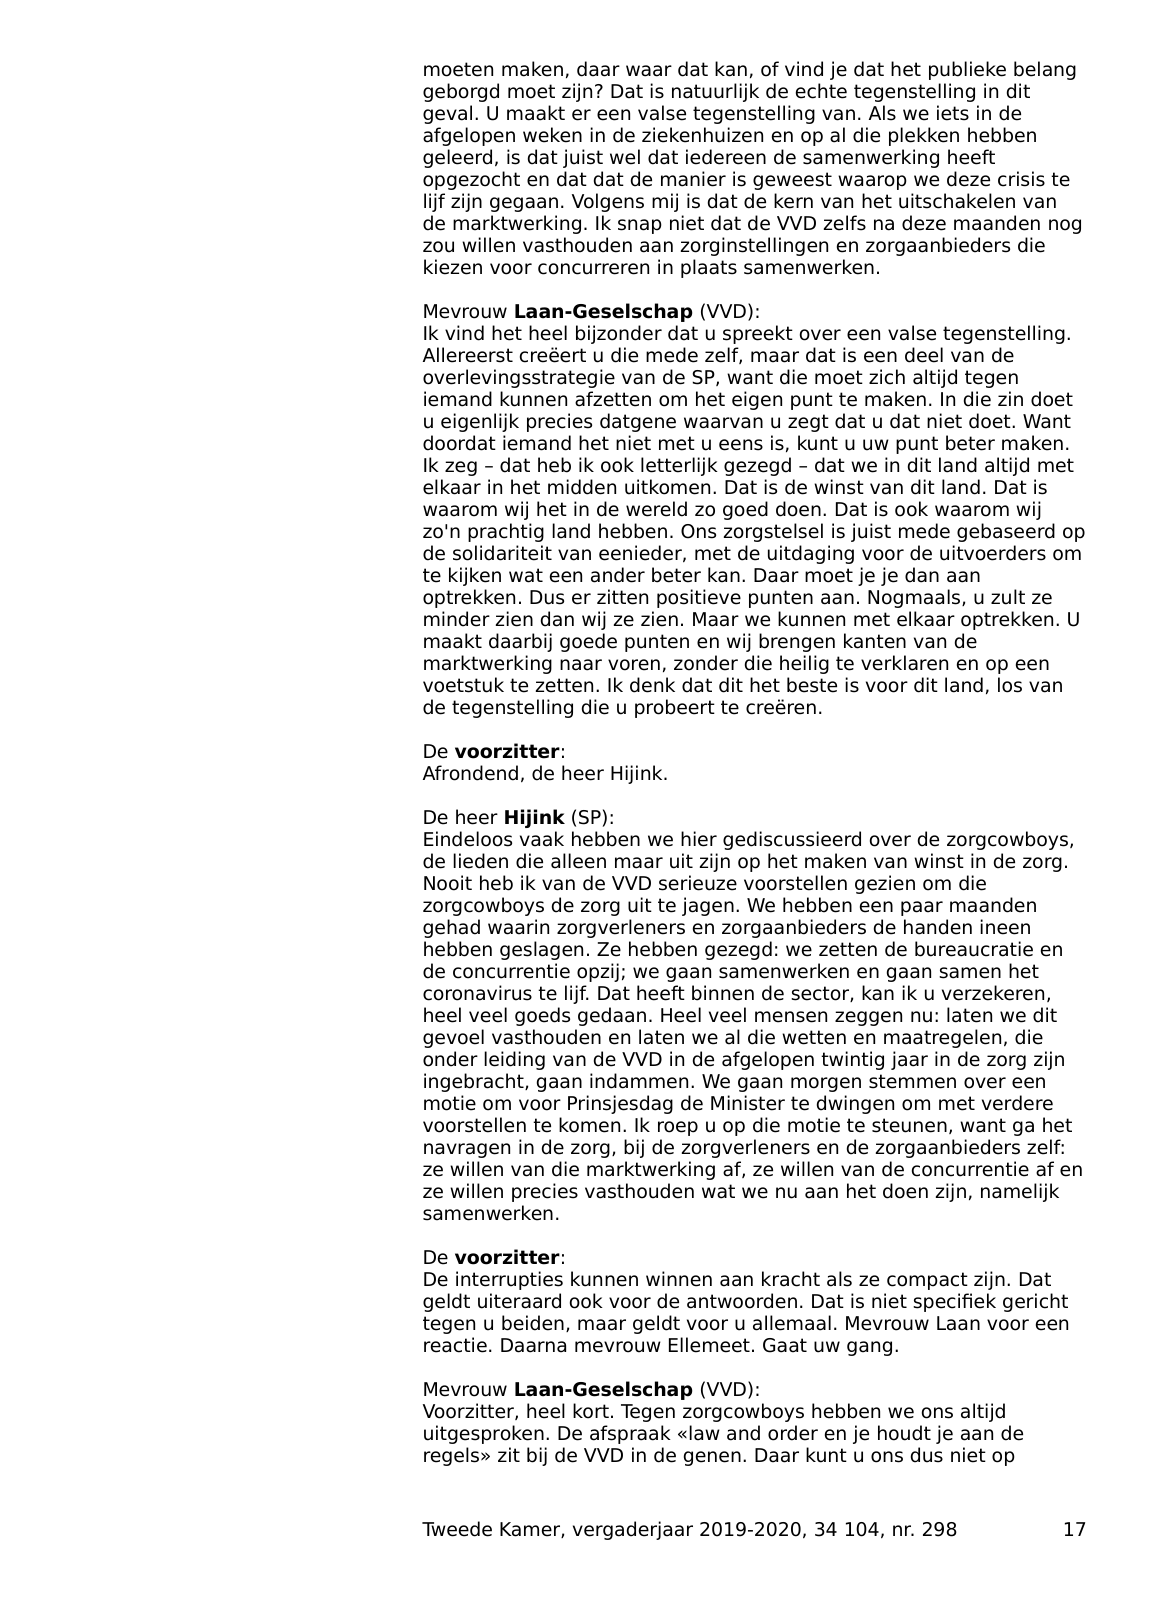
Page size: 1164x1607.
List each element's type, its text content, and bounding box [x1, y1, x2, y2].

text Mevrouw Laan-Geselschap (VVD): [422, 301, 1087, 323]
text Voorzitter, heel kort. Tegen zorgcowboys hebben we ons altijd uitgesproken. De afspraak «law and order en je houdt je aan de regels» zit bij de VVD in de genen. Daar kunt u ons dus niet op [422, 1401, 1087, 1467]
text De voorzitter: [422, 1247, 1087, 1269]
text moeten maken, daar waar dat kan, of vind je dat het publieke belang geborgd moet zijn? Dat is natuurlijk de echte tegenstelling in dit geval. U maakt er een valse tegenstelling van. Als we iets in de afgelopen weken in de ziekenhuizen en op al die plekken hebben geleerd, is dat juist wel dat iedereen de samenwerking heeft opgezocht en dat dat de manier is geweest waarop we deze crisis te lijf zijn gegaan. Volgens mij is dat de kern van het uitschakelen van de marktwerking. Ik snap niet dat de VVD zelfs na deze maanden nog zou willen vasthouden aan zorginstellingen en zorgaanbieders die kiezen voor concurreren in plaats samenwerken. [422, 59, 1087, 279]
text Mevrouw Laan-Geselschap (VVD): [422, 1379, 1087, 1401]
text De voorzitter: [422, 741, 1087, 763]
text De heer Hijink (SP): [422, 807, 1087, 829]
text Afrondend, de heer Hijink. [422, 763, 1087, 785]
text Eindeloos vaak hebben we hier gediscussieerd over de zorgcowboys, de lieden die alleen maar uit zijn op het maken van winst in de zorg. Nooit heb ik van de VVD serieuze voorstellen gezien om die zorgcowboys de zorg uit te jagen. We hebben een paar maanden gehad waarin zorgverleners en zorgaanbieders de handen ineen hebben geslagen. Ze hebben gezegd: we zetten de bureaucratie en de concurrentie opzij; we gaan samenwerken en gaan samen het coronavirus te lijf. Dat heeft binnen de sector, kan ik u verzekeren, heel veel goeds gedaan. Heel veel mensen zeggen nu: laten we dit gevoel vasthouden en laten we al die wetten en maatregelen, die onder leiding van de VVD in de afgelopen twintig jaar in de zorg zijn ingebracht, gaan indammen. We gaan morgen stemmen over een motie om voor Prinsjesdag de Minister te dwingen om met verdere voorstellen te komen. Ik roep u op die motie te steunen, want ga het navragen in de zorg, bij de zorgverleners en de zorgaanbieders zelf: ze willen van die marktwerking af, ze willen van de concurrentie af en ze willen precies vasthouden wat we nu aan het doen zijn, namelijk samenwerken. [422, 829, 1087, 1224]
text De interrupties kunnen winnen aan kracht als ze compact zijn. Dat geldt uiteraard ook voor de antwoorden. Dat is niet specifiek gericht tegen u beiden, maar geldt voor u allemaal. Mevrouw Laan voor een reactie. Daarna mevrouw Ellemeet. Gaat uw gang. [422, 1269, 1087, 1357]
text Ik vind het heel bijzonder dat u spreekt over een valse tegenstelling. Allereerst creëert u die mede zelf, maar dat is een deel van de overlevingsstrategie van de SP, want die moet zich altijd tegen iemand kunnen afzetten om het eigen punt te maken. In die zin doet u eigenlijk precies datgene waarvan u zegt dat u dat niet doet. Want doordat iemand het niet met u eens is, kunt u uw punt beter maken. Ik zeg – dat heb ik ook letterlijk gezegd – dat we in dit land altijd met elkaar in het midden uitkomen. Dat is de winst van dit land. Dat is waarom wij het in de wereld zo goed doen. Dat is ook waarom wij zo'n prachtig land hebben. Ons zorgstelsel is juist mede gebaseerd op de solidariteit van eenieder, met de uitdaging voor de uitvoerders om te kijken wat een ander beter kan. Daar moet je je dan aan optrekken. Dus er zitten positieve punten aan. Nogmaals, u zult ze minder zien dan wij ze zien. Maar we kunnen met elkaar optrekken. U maakt daarbij goede punten en wij brengen kanten van de marktwerking naar voren, zonder die heilig te verklaren en op een voetstuk te zetten. Ik denk dat dit het beste is voor dit land, los van de tegenstelling die u probeert te creëren. [422, 323, 1087, 719]
